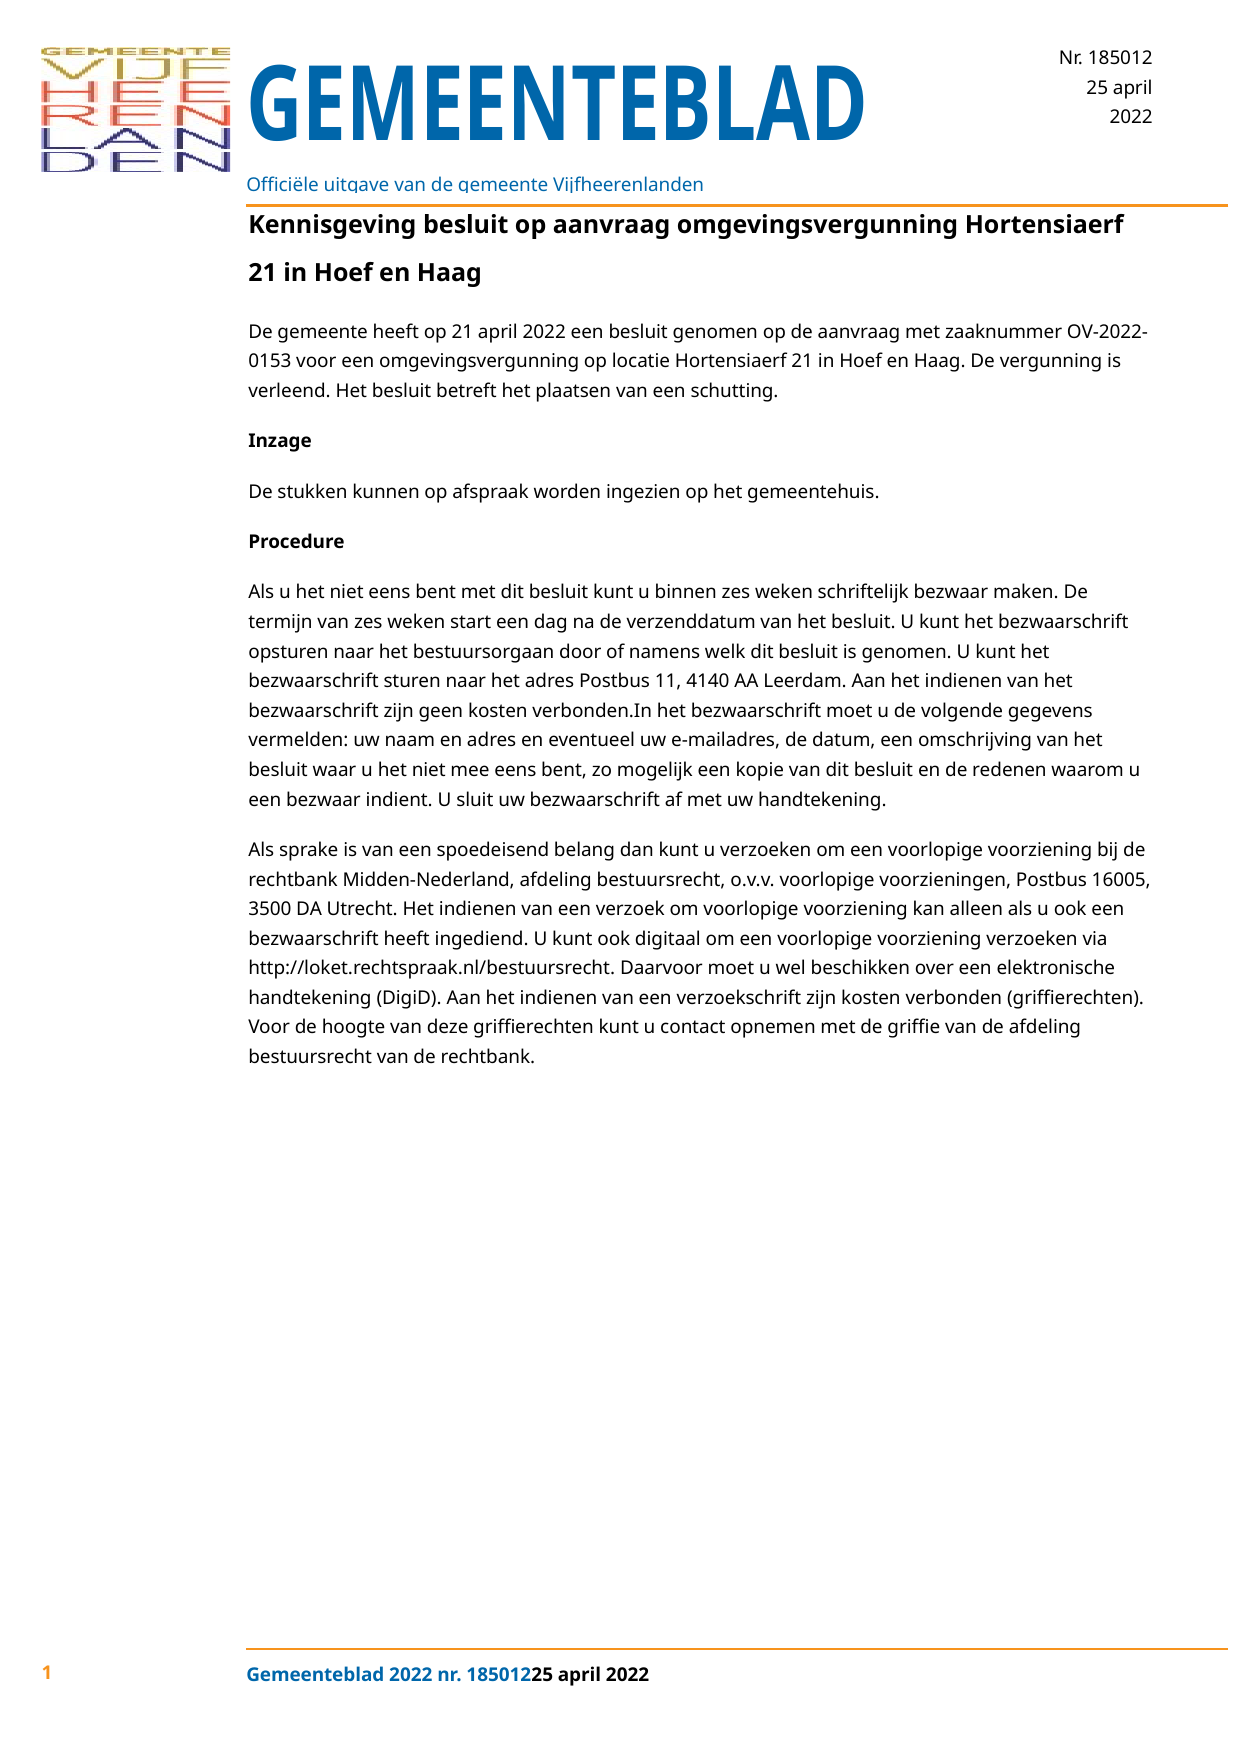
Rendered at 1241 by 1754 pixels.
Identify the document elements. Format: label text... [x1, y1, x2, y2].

text De gemeente heeft op 21 april 2022 een besluit genomen op de aanvraag met zaaknummer OV-2022-0153 voor een omgevingsvergunning op locatie Hortensiaerf 21 in Hoef en Haag. De vergunning is verleend. Het besluit betreft het plaatsen van een schutting. [248, 318, 1152, 403]
picture [41, 47, 231, 172]
text Procedure [248, 528, 1152, 554]
text Als u het niet eens bent met dit besluit kunt u binnen zes weken schriftelijk bezwaar maken. De termijn van zes weken start een dag na de verzenddatum van het besluit. U kunt het bezwaarschrift opsturen naar het bestuursorgaan door of namens welk dit besluit is genomen. U kunt het bezwaarschrift sturen naar het adres Postbus 11, 4140 AA Leerdam. Aan het indienen van het bezwaarschrift zijn geen kosten verbonden.In het bezwaarschrift moet u de volgende gegevens vermelden: uw naam en adres en eventueel uw e-mailadres, de datum, een omschrijving van het besluit waar u het niet mee eens bent, zo mogelijk een kopie van dit besluit en de redenen waarom u een bezwaar indient. U sluit uw bezwaarschrift af met uw handtekening. [248, 579, 1152, 812]
text Kennisgeving besluit op aanvraag omgevingsvergunning Hortensiaerf 21 in Hoef en Haag [248, 207, 1152, 288]
text Inzage [248, 427, 1152, 453]
text De stukken kunnen op afspraak worden ingezien op het gemeentehuis. [248, 478, 1152, 504]
text Als sprake is van een spoedeisend belang dan kunt u verzoeken om een voorlopige voorziening bij de rechtbank Midden-Nederland, afdeling bestuursrecht, o.v.v. voorlopige voorzieningen, Postbus 16005, 3500 DA Utrecht. Het indienen van een verzoek om voorlopige voorziening kan alleen als u ook een bezwaarschrift heeft ingediend. U kunt ook digitaal om een voorlopige voorziening verzoeken via http://loket.rechtspraak.nl/bestuursrecht. Daarvoor moet u wel beschikken over een elektronische handtekening (DigiD). Aan het indienen van een verzoekschrift zijn kosten verbonden (griffierechten). Voor de hoogte van deze griffierechten kunt u contact opnemen met de griffie van de afdeling bestuursrecht van de rechtbank. [248, 836, 1152, 1069]
